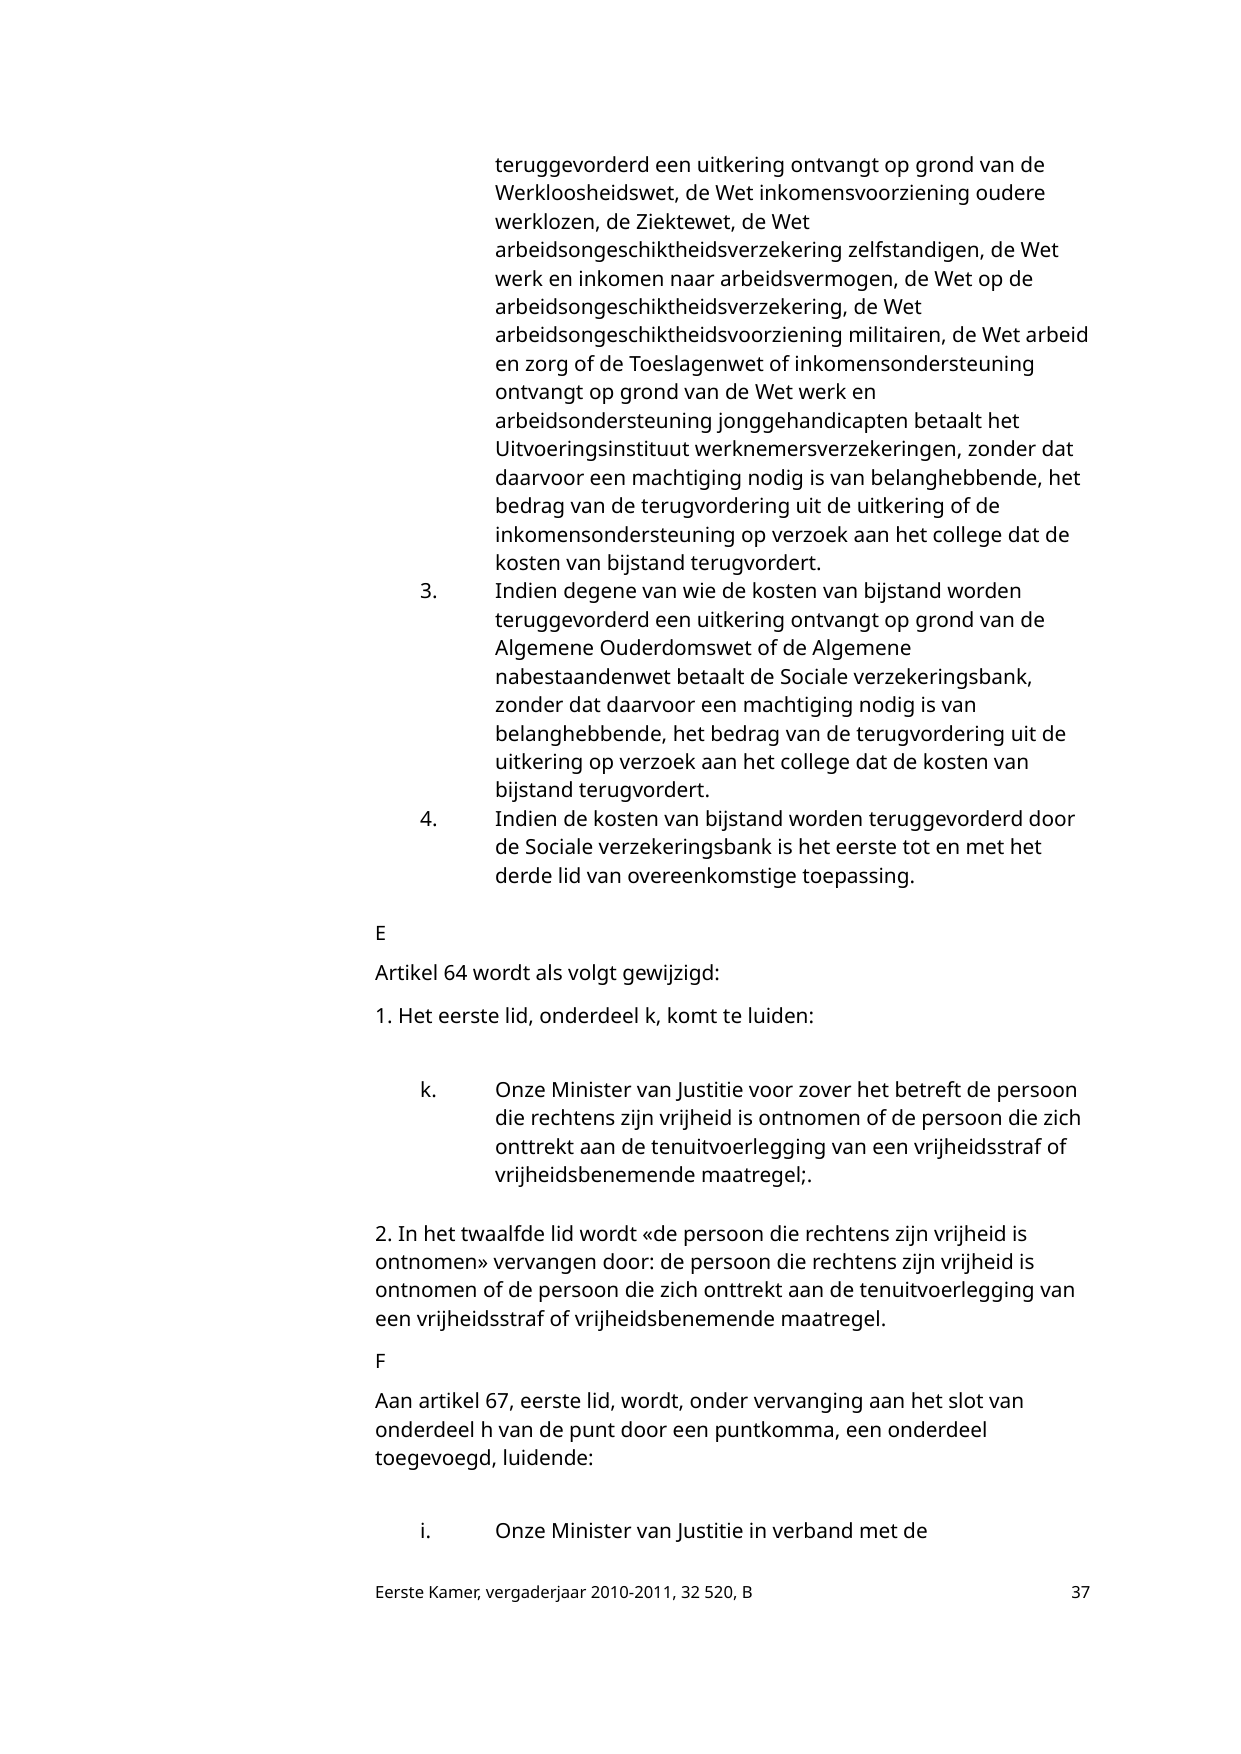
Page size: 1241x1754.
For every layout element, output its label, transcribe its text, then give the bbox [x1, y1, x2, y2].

list Indien degene van wie de kosten van bijstand worden teruggevorderd een uitkering ontvangt op grond van de Algemene Ouderdomswet of de Algemene nabestaandenwet betaalt de Sociale verzekeringsbank, zonder dat daarvoor een machtiging nodig is van belanghebbende, het bedrag van de terugvordering uit de uitkering op verzoek aan het college dat de kosten van bijstand terugvordert. [420, 577, 1090, 804]
text E [375, 919, 1090, 946]
text 2. In het twaalfde lid wordt «de persoon die rechtens zijn vrijheid is ontnomen» vervangen door: de persoon die rechtens zijn vrijheid is ontnomen of de persoon die zich onttrekt aan de tenuitvoerlegging van een vrijheidsstraf of vrijheidsbenemende maatregel. [375, 1219, 1090, 1332]
text Aan artikel 67, eerste lid, wordt, onder vervanging aan het slot van onderdeel h van de punt door een puntkomma, een onderdeel toegevoegd, luidende: [375, 1386, 1090, 1472]
text 1. Het eerste lid, onderdeel k, komt te luiden: [375, 1002, 1090, 1030]
list Onze Minister van Justitie in verband met de [420, 1517, 1090, 1545]
text F [375, 1347, 1090, 1374]
list Indien de kosten van bijstand worden teruggevorderd door de Sociale verzekeringsbank is het eerste tot en met het derde lid van overeenkomstige toepassing. [420, 804, 1090, 889]
text Artikel 64 wordt als volgt gewijzigd: [375, 958, 1090, 987]
list teruggevorderd een uitkering ontvangt op grond van de Werkloosheidswet, de Wet inkomensvoorziening oudere werklozen, de Ziektewet, de Wet arbeidsongeschiktheidsverzekering zelfstandigen, de Wet werk en inkomen naar arbeidsvermogen, de Wet op de arbeidsongeschiktheidsverzekering, de Wet arbeidsongeschiktheidsvoorziening militairen, de Wet arbeid en zorg of de Toeslagenwet of inkomensondersteuning ontvangt op grond van de Wet werk en arbeidsondersteuning jonggehandicapten betaalt het Uitvoeringsinstituut werknemersverzekeringen, zonder dat daarvoor een machtiging nodig is van belanghebbende, het bedrag van de terugvordering uit de uitkering of de inkomensondersteuning op verzoek aan het college dat de kosten van bijstand terugvordert. [420, 150, 1090, 577]
list Onze Minister van Justitie voor zover het betreft de persoon die rechtens zijn vrijheid is ontnomen of de persoon die zich onttrekt aan de tenuitvoerlegging van een vrijheidsstraf of vrijheidsbenemende maatregel;. [420, 1075, 1090, 1189]
